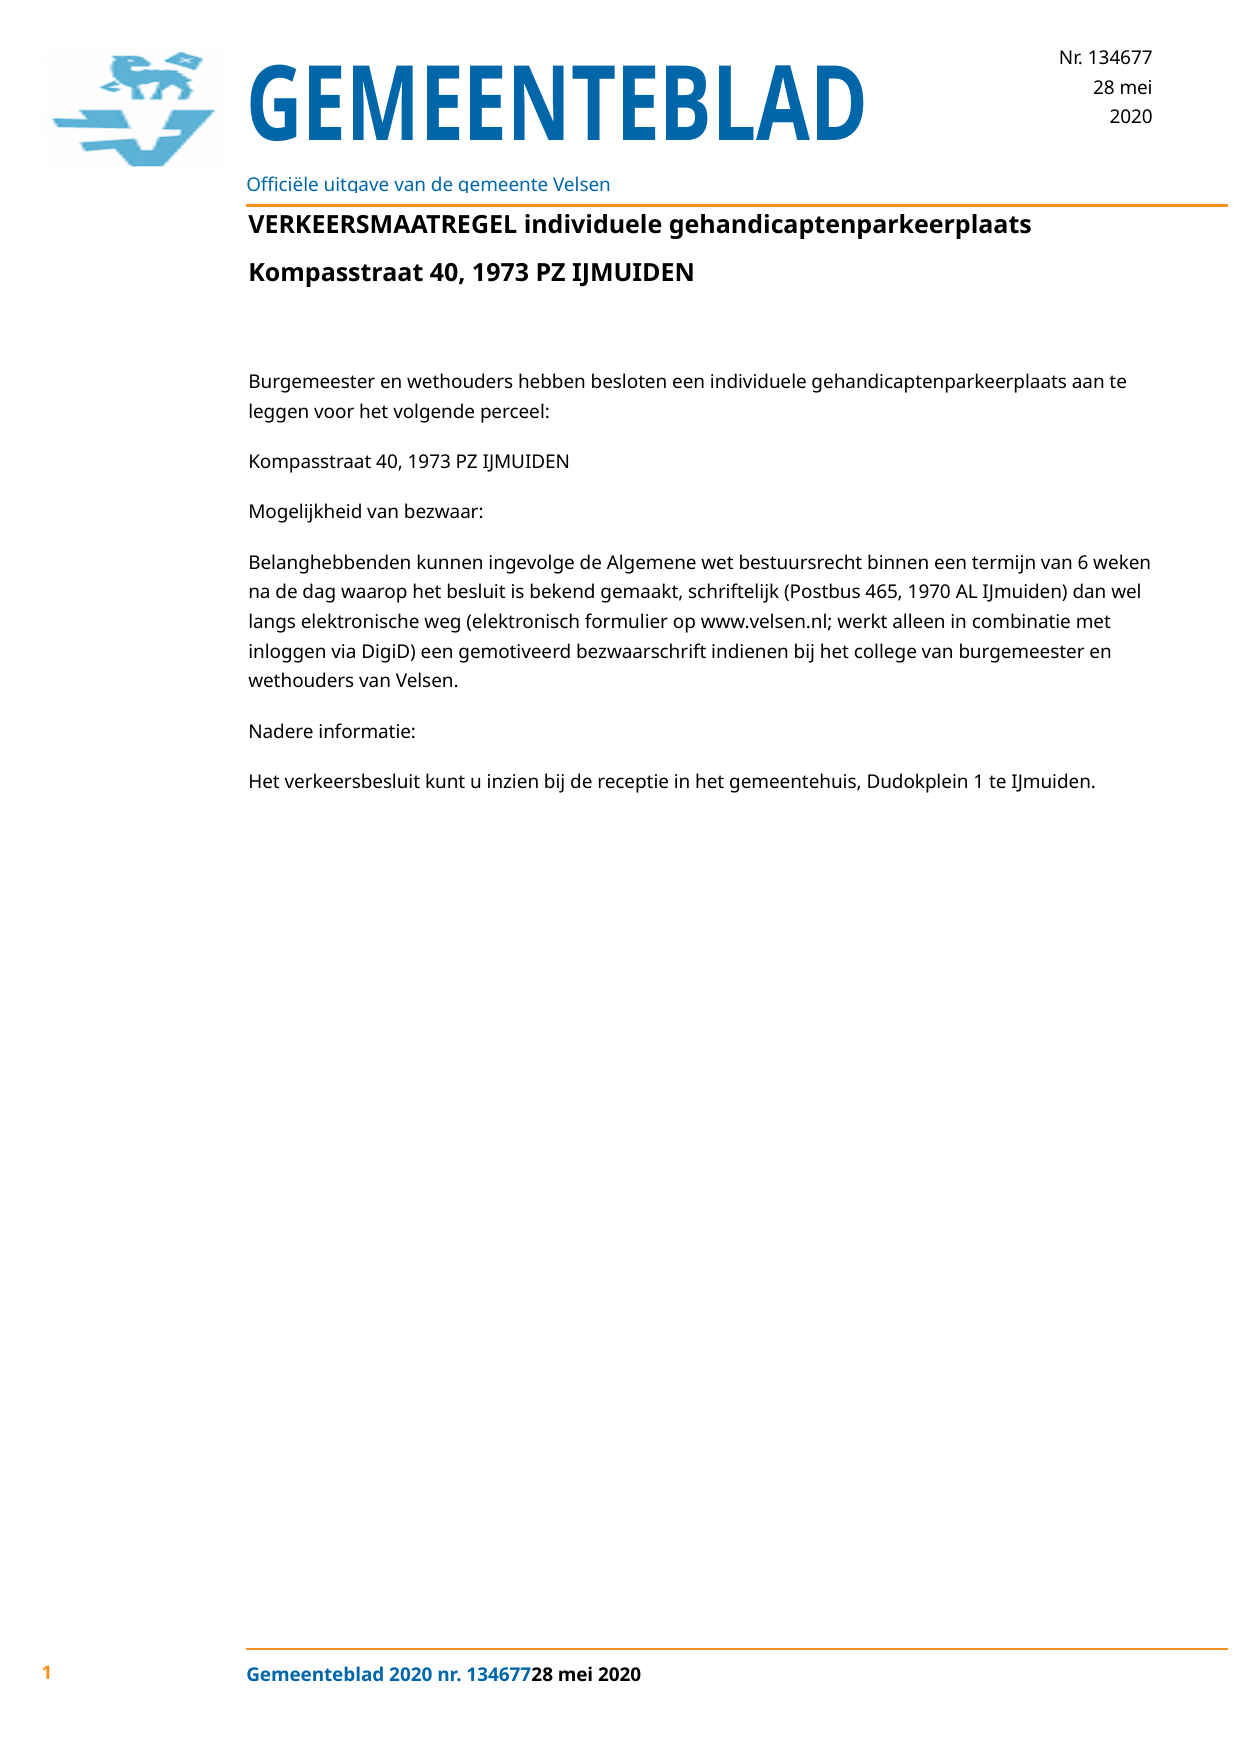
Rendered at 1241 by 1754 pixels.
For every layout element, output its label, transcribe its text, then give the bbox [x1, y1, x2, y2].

text Nadere informatie: [248, 718, 1152, 744]
picture [41, 47, 231, 172]
text Burgemeester en wethouders hebben besloten een individuele gehandicaptenparkeerplaats aan te leggen voor het volgende perceel: [248, 368, 1152, 424]
text Belanghebbenden kunnen ingevolge de Algemene wet bestuursrecht binnen een termijn van 6 weken na de dag waarop het besluit is bekend gemaakt, schriftelijk (Postbus 465, 1970 AL IJmuiden) dan wel langs elektronische weg (elektronisch formulier op www.velsen.nl; werkt alleen in combinatie met inloggen via DigiD) een gemotiveerd bezwaarschrift indienen bij het college van burgemeester en wethouders van Velsen. [248, 549, 1152, 693]
text Het verkeersbesluit kunt u inzien bij de receptie in het gemeentehuis, Dudokplein 1 te IJmuiden. [248, 768, 1152, 794]
text Kompasstraat 40, 1973 PZ IJMUIDEN [248, 448, 1152, 474]
text VERKEERSMAATREGEL individuele gehandicaptenparkeerplaats Kompasstraat 40, 1973 PZ IJMUIDEN [248, 207, 1152, 288]
text Mogelijkheid van bezwaar: [248, 499, 1152, 524]
